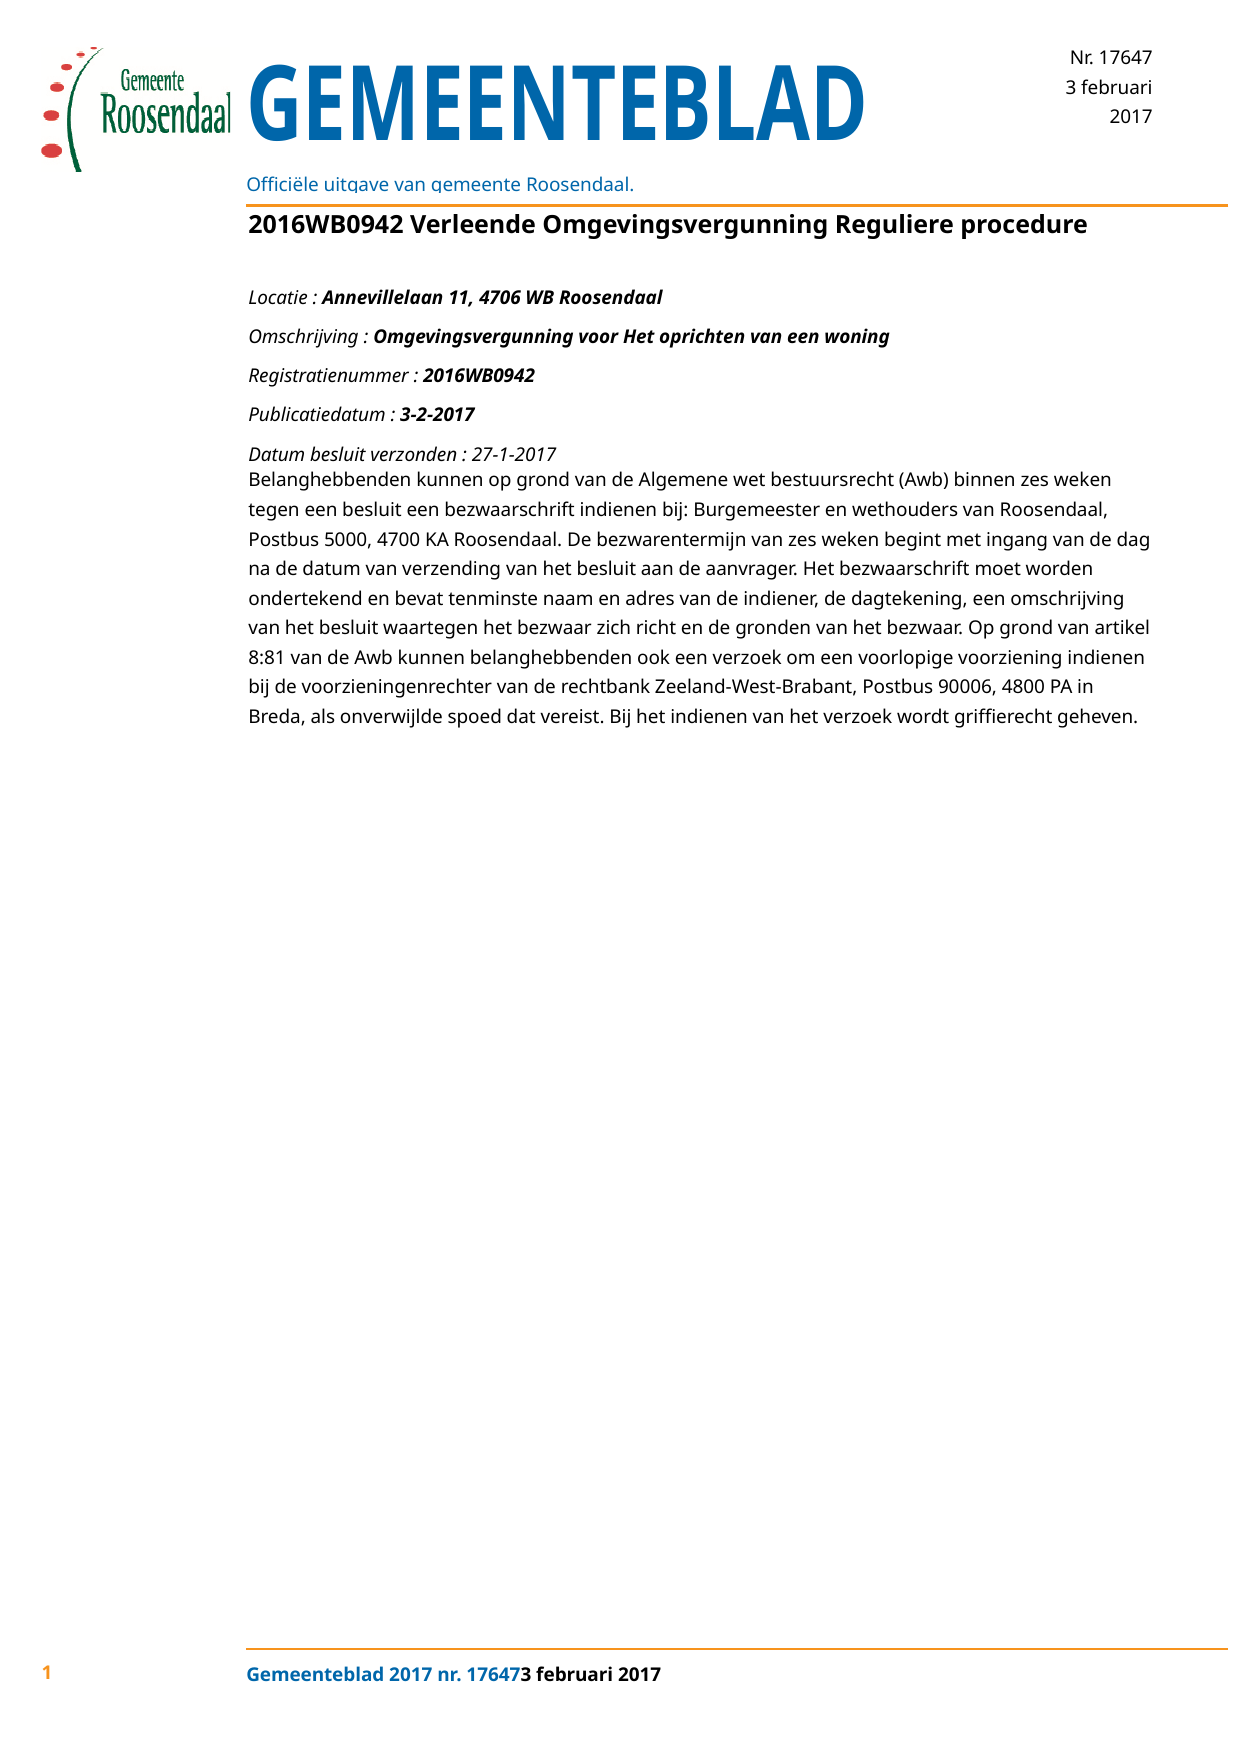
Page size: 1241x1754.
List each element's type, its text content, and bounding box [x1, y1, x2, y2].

picture [41, 47, 231, 172]
text Publicatiedatum : 3-2-2017 [248, 402, 1152, 427]
text Belanghebbenden kunnen op grond van de Algemene wet bestuursrecht (Awb) binnen zes weken tegen een besluit een bezwaarschrift indienen bij: Burgemeester en wethouders van Roosendaal, Postbus 5000, 4700 KA Roosendaal. De bezwarentermijn van zes weken begint met ingang van de dag na de datum van verzending van het besluit aan de aanvrager. Het bezwaarschrift moet worden ondertekend en bevat tenminste naam en adres van de indiener, de dagtekening, een omschrijving van het besluit waartegen het bezwaar zich richt en de gronden van het bezwaar. Op grond van artikel 8:81 van de Awb kunnen belanghebbenden ook een verzoek om een voorlopige voorziening indienen bij de voorzieningenrechter van de rechtbank Zeeland-West-Brabant, Postbus 90006, 4800 PA in Breda, als onverwijlde spoed dat vereist. Bij het indienen van het verzoek wordt griffierecht geheven. [248, 467, 1152, 729]
text Locatie : Annevillelaan 11, 4706 WB Roosendaal [248, 284, 1152, 309]
text 2016WB0942 Verleende Omgevingsvergunning Reguliere procedure [248, 207, 1152, 241]
text Datum besluit verzonden : 27-1-2017 [248, 441, 1152, 467]
text Omschrijving : Omgevingsvergunning voor Het oprichten van een woning [248, 323, 1152, 349]
text Registratienummer : 2016WB0942 [248, 362, 1152, 388]
